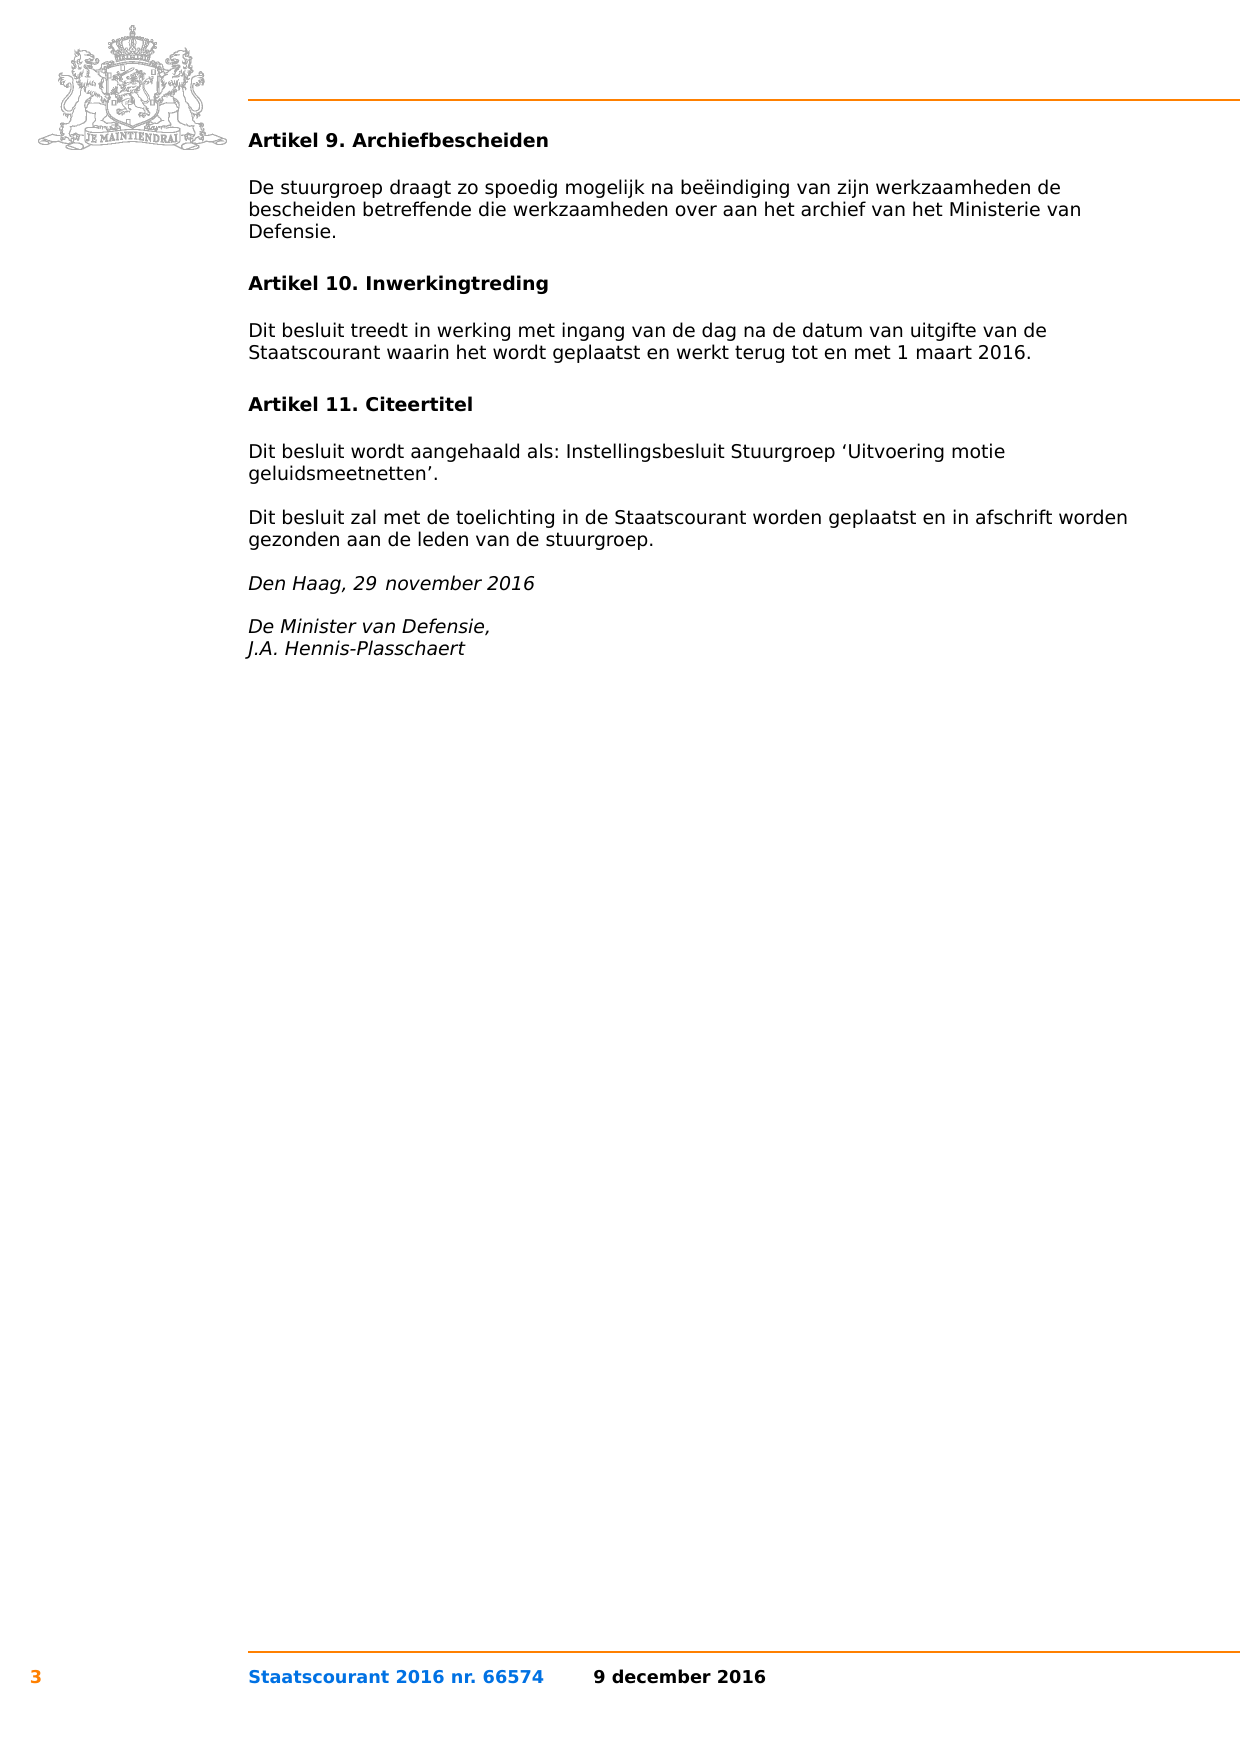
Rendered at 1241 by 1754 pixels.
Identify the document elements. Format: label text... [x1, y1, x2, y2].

text Dit besluit wordt aangehaald als: Instellingsbesluit Stuurgroep ‘Uitvoering motie geluidsmeetnetten’. [248, 441, 1163, 485]
text De stuurgroep draagt zo spoedig mogelijk na beëindiging van zijn werkzaamheden de bescheiden betreffende die werkzaamheden over aan het archief van het Ministerie van Defensie. [248, 177, 1163, 243]
subtitle Artikel 9. Archiefbescheiden [248, 130, 1163, 152]
subtitle Artikel 10. Inwerkingtreding [248, 273, 1163, 295]
text Den Haag, 29 november 2016 [248, 572, 1163, 594]
subtitle Artikel 11. Citeertitel [248, 394, 1163, 416]
picture [38, 25, 227, 150]
text Dit besluit treedt in werking met ingang van de dag na de datum van uitgifte van de Staatscourant waarin het wordt geplaatst en werkt terug tot en met 1 maart 2016. [248, 320, 1163, 364]
text De Minister van Defensie, J.A. Hennis-Plasschaert [248, 616, 1163, 660]
text Dit besluit zal met de toelichting in de Staatscourant worden geplaatst en in afschrift worden gezonden aan de leden van de stuurgroep. [248, 507, 1163, 551]
